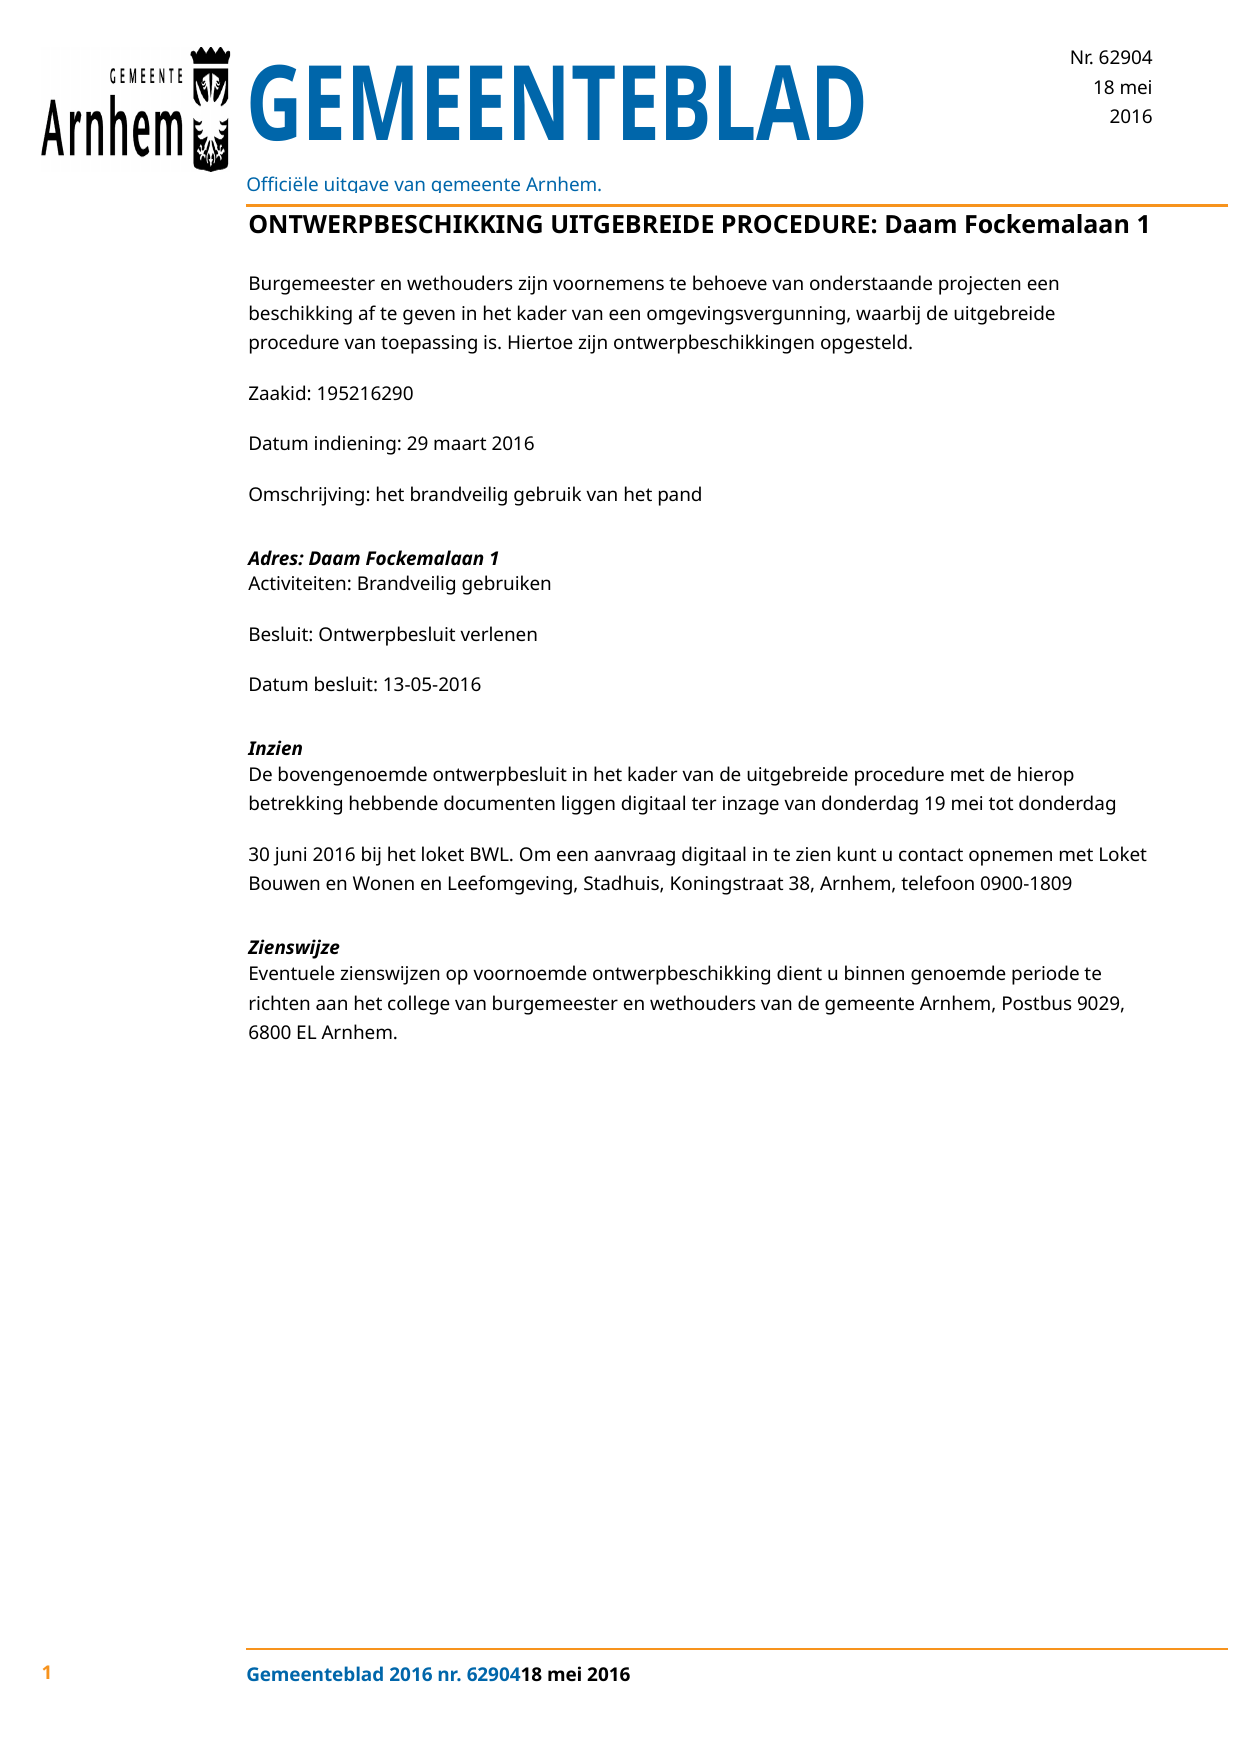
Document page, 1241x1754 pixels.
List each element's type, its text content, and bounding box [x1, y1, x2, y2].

text Zaakid: 195216290 [248, 380, 1152, 406]
text ONTWERPBESCHIKKING UITGEBREIDE PROCEDURE: Daam Fockemalaan 1 [248, 207, 1152, 241]
text Omschrijving: het brandveilig gebruik van het pand [248, 481, 1152, 506]
text De bovengenoemde ontwerpbesluit in het kader van de uitgebreide procedure met de hierop betrekking hebbende documenten liggen digitaal ter inzage van donderdag 19 mei tot donderdag [248, 761, 1152, 816]
text Zienswijze [248, 934, 1152, 960]
text 30 juni 2016 bij het loket BWL. Om een aanvraag digitaal in te zien kunt u contact opnemen met Loket Bouwen en Wonen en Leefomgeving, Stadhuis, Koningstraat 38, Arnhem, telefoon 0900-1809 [248, 841, 1152, 896]
text Besluit: Ontwerpbesluit verlenen [248, 621, 1152, 647]
text Burgemeester en wethouders zijn voornemens te behoeve van onderstaande projecten een beschikking af te geven in het kader van een omgevingsvergunning, waarbij de uitgebreide procedure van toepassing is. Hiertoe zijn ontwerpbeschikkingen opgesteld. [248, 270, 1152, 355]
text Datum indiening: 29 maart 2016 [248, 430, 1152, 456]
picture [41, 47, 231, 172]
text Eventuele zienswijzen op voornoemde ontwerpbeschikking dient u binnen genoemde periode te richten aan het college van burgemeester en wethouders van de gemeente Arnhem, Postbus 9029, 6800 EL Arnhem. [248, 960, 1152, 1045]
text Adres: Daam Fockemalaan 1 [248, 545, 1152, 570]
text Inzien [248, 735, 1152, 761]
text Activiteiten: Brandveilig gebruiken [248, 570, 1152, 596]
text Datum besluit: 13-05-2016 [248, 671, 1152, 697]
